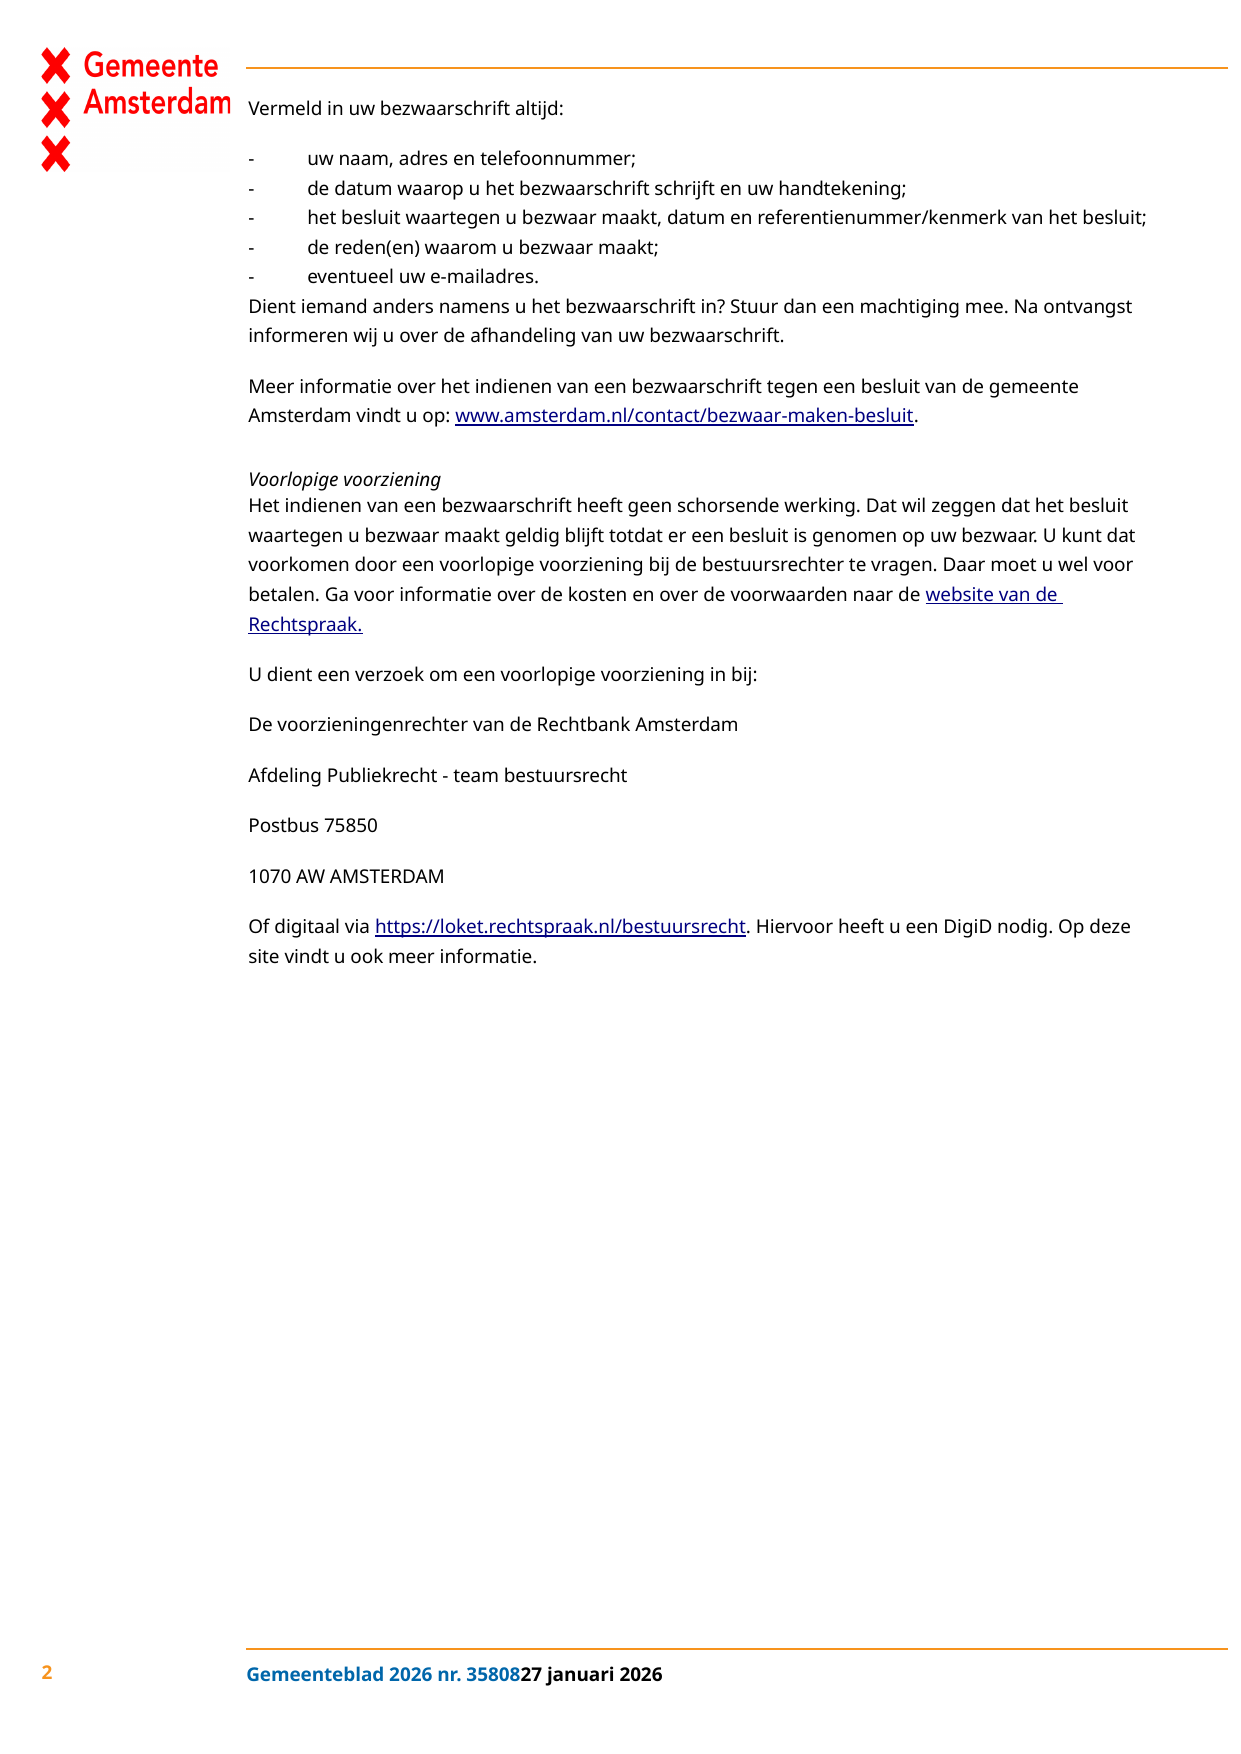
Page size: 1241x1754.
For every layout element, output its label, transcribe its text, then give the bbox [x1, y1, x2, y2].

text Voorlopige voorziening [248, 467, 1152, 492]
text Het indienen van een bezwaarschrift heeft geen schorsende werking. Dat wil zeggen dat het besluit waartegen u bezwaar maakt geldig blijft totdat er een besluit is genomen op uw bezwaar. U kunt dat voorkomen door een voorlopige voorziening bij de bestuursrechter te vragen. Daar moet u wel voor betalen. Ga voor informatie over de kosten en over de voorwaarden naar de website van de Rechtspraak. [248, 492, 1152, 636]
text 1070 AW AMSTERDAM [248, 863, 1152, 888]
text U dient een verzoek om een voorlopige voorziening in bij: [248, 661, 1152, 687]
list de datum waarop u het bezwaarschrift schrijft en uw handtekening; [248, 175, 1152, 201]
list de reden(en) waarom u bezwaar maakt; [248, 234, 1152, 260]
text Afdeling Publiekrecht - team bestuursrecht [248, 762, 1152, 788]
list het besluit waartegen u bezwaar maakt, datum en referentienummer/kenmerk van het besluit; [248, 204, 1152, 230]
text Of digitaal via https://loket.rechtspraak.nl/bestuursrecht. Hiervoor heeft u een DigiD nodig. Op deze site vindt u ook meer informatie. [248, 913, 1152, 968]
text Dient iemand anders namens u het bezwaarschrift in? Stuur dan een machtiging mee. Na ontvangst informeren wij u over de afhandeling van uw bezwaarschrift. [248, 293, 1152, 348]
text Vermeld in uw bezwaarschrift altijd: [248, 95, 1152, 121]
text Meer informatie over het indienen van een bezwaarschrift tegen een besluit van de gemeente Amsterdam vindt u op: www.amsterdam.nl/contact/bezwaar-maken-besluit. [248, 373, 1152, 428]
list eventueel uw e-mailadres. [248, 263, 1152, 289]
text Postbus 75850 [248, 812, 1152, 838]
picture [41, 47, 231, 172]
text De voorzieningenrechter van de Rechtbank Amsterdam [248, 712, 1152, 737]
list uw naam, adres en telefoonnummer; [248, 145, 1152, 171]
